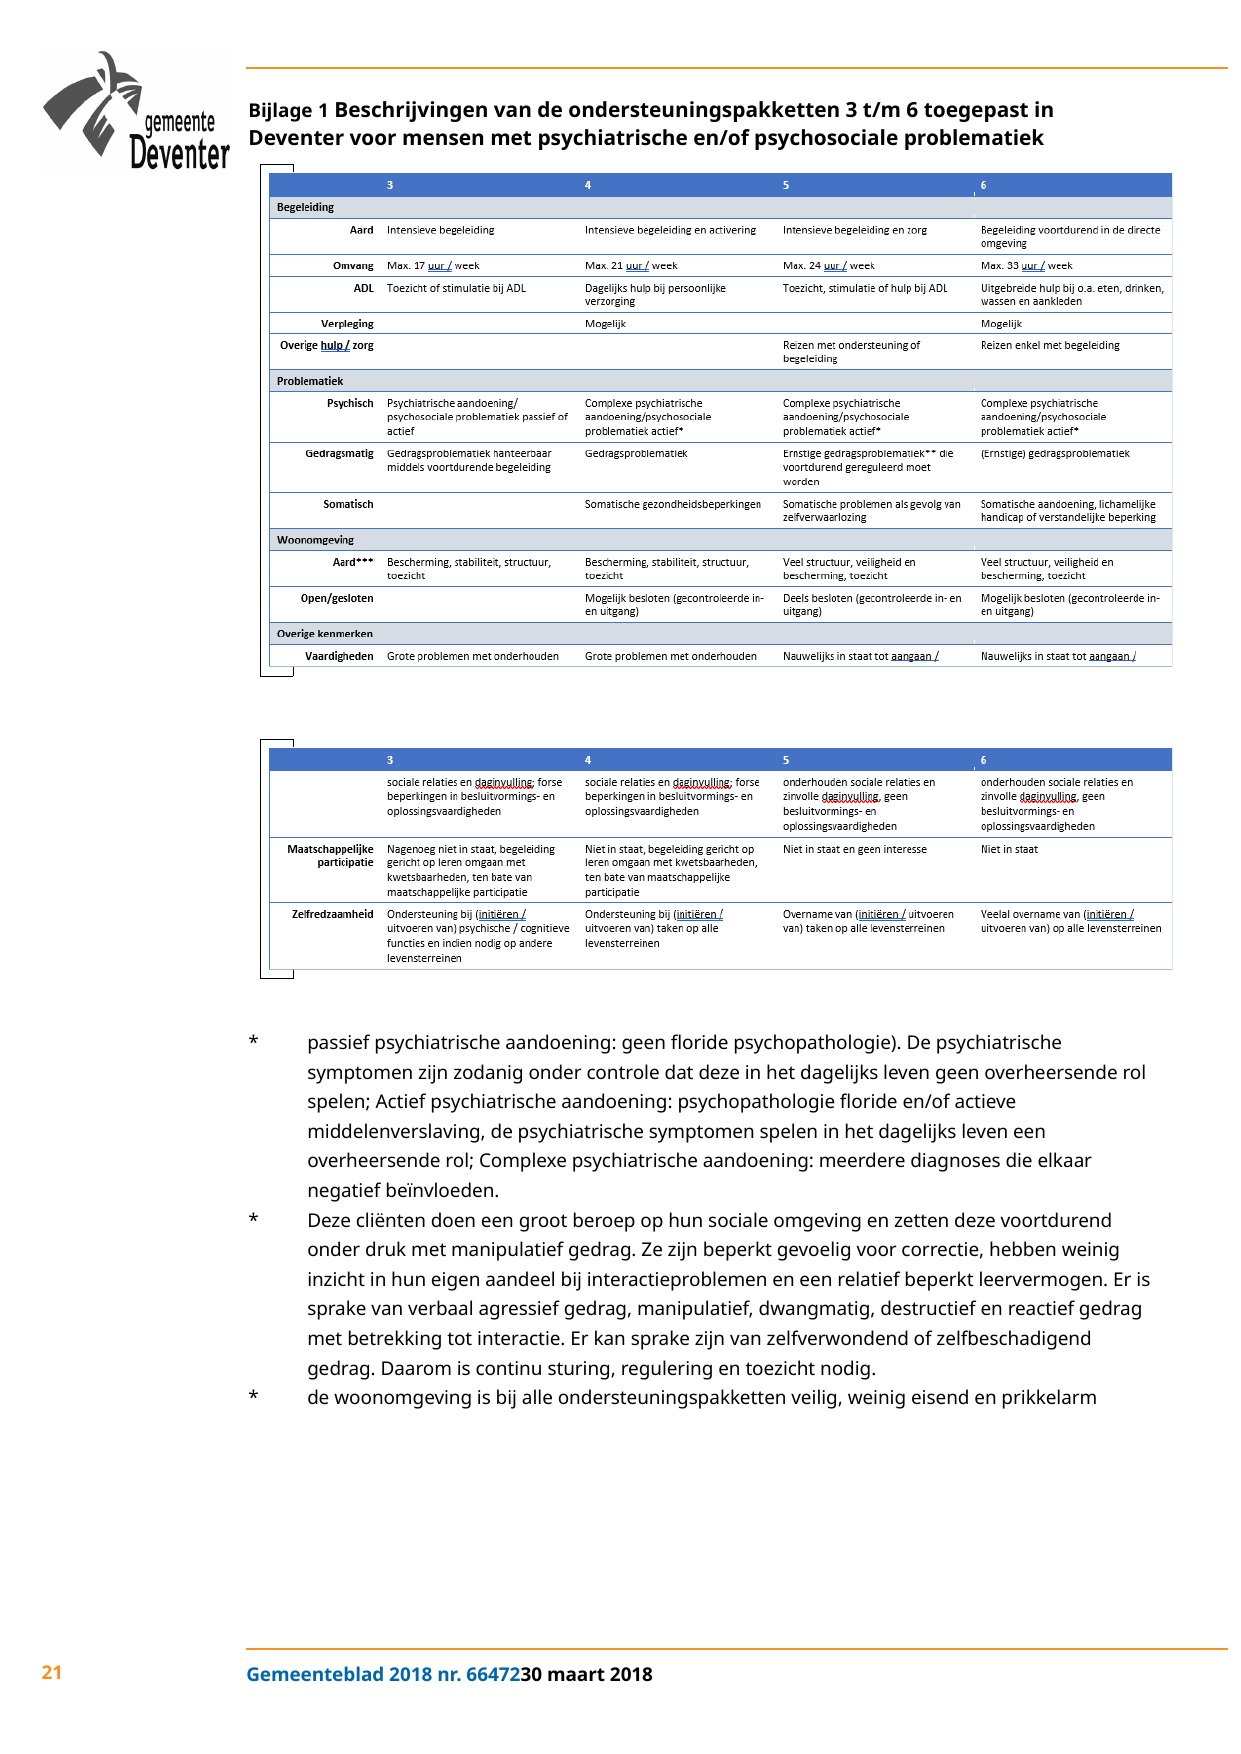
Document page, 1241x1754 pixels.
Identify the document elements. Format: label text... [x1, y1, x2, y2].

list Deze cliënten doen een groot beroep op hun sociale omgeving en zetten deze voortdurend onder druk met manipulatief gedrag. Ze zijn beperkt gevoelig voor correctie, hebben weinig inzicht in hun eigen aandeel bij interactieproblemen en een relatief beperkt leervermogen. Er is sprake van verbaal agressief gedrag, manipulatief, dwangmatig, destructief en reactief gedrag met betrekking tot interactie. Er kan sprake zijn van zelfverwondend of zelfbeschadigend gedrag. Daarom is continu sturing, regulering en toezicht nodig. [248, 1207, 1152, 1380]
picture [268, 172, 1173, 667]
list de woonomgeving is bij alle ondersteuningspakketten veilig, weinig eisend en prikkelarm [248, 1384, 1152, 1410]
picture [41, 47, 231, 172]
picture [268, 747, 1173, 970]
list passief psychiatrische aandoening: geen floride psychopathologie). De psychiatrische symptomen zijn zodanig onder controle dat deze in het dagelijks leven geen overheersende rol spelen; Actief psychiatrische aandoening: psychopathologie floride en/of actieve middelenverslaving, de psychiatrische symptomen spelen in het dagelijks leven een overheersende rol; Complexe psychiatrische aandoening: meerdere diagnoses die elkaar negatief beïnvloeden. [248, 1029, 1152, 1203]
text Bijlage 1 Beschrijvingen van de ondersteuningspakketten 3 t/m 6 toegepast in Deventer voor mensen met psychiatrische en/of psychosociale problematiek [248, 95, 1152, 152]
